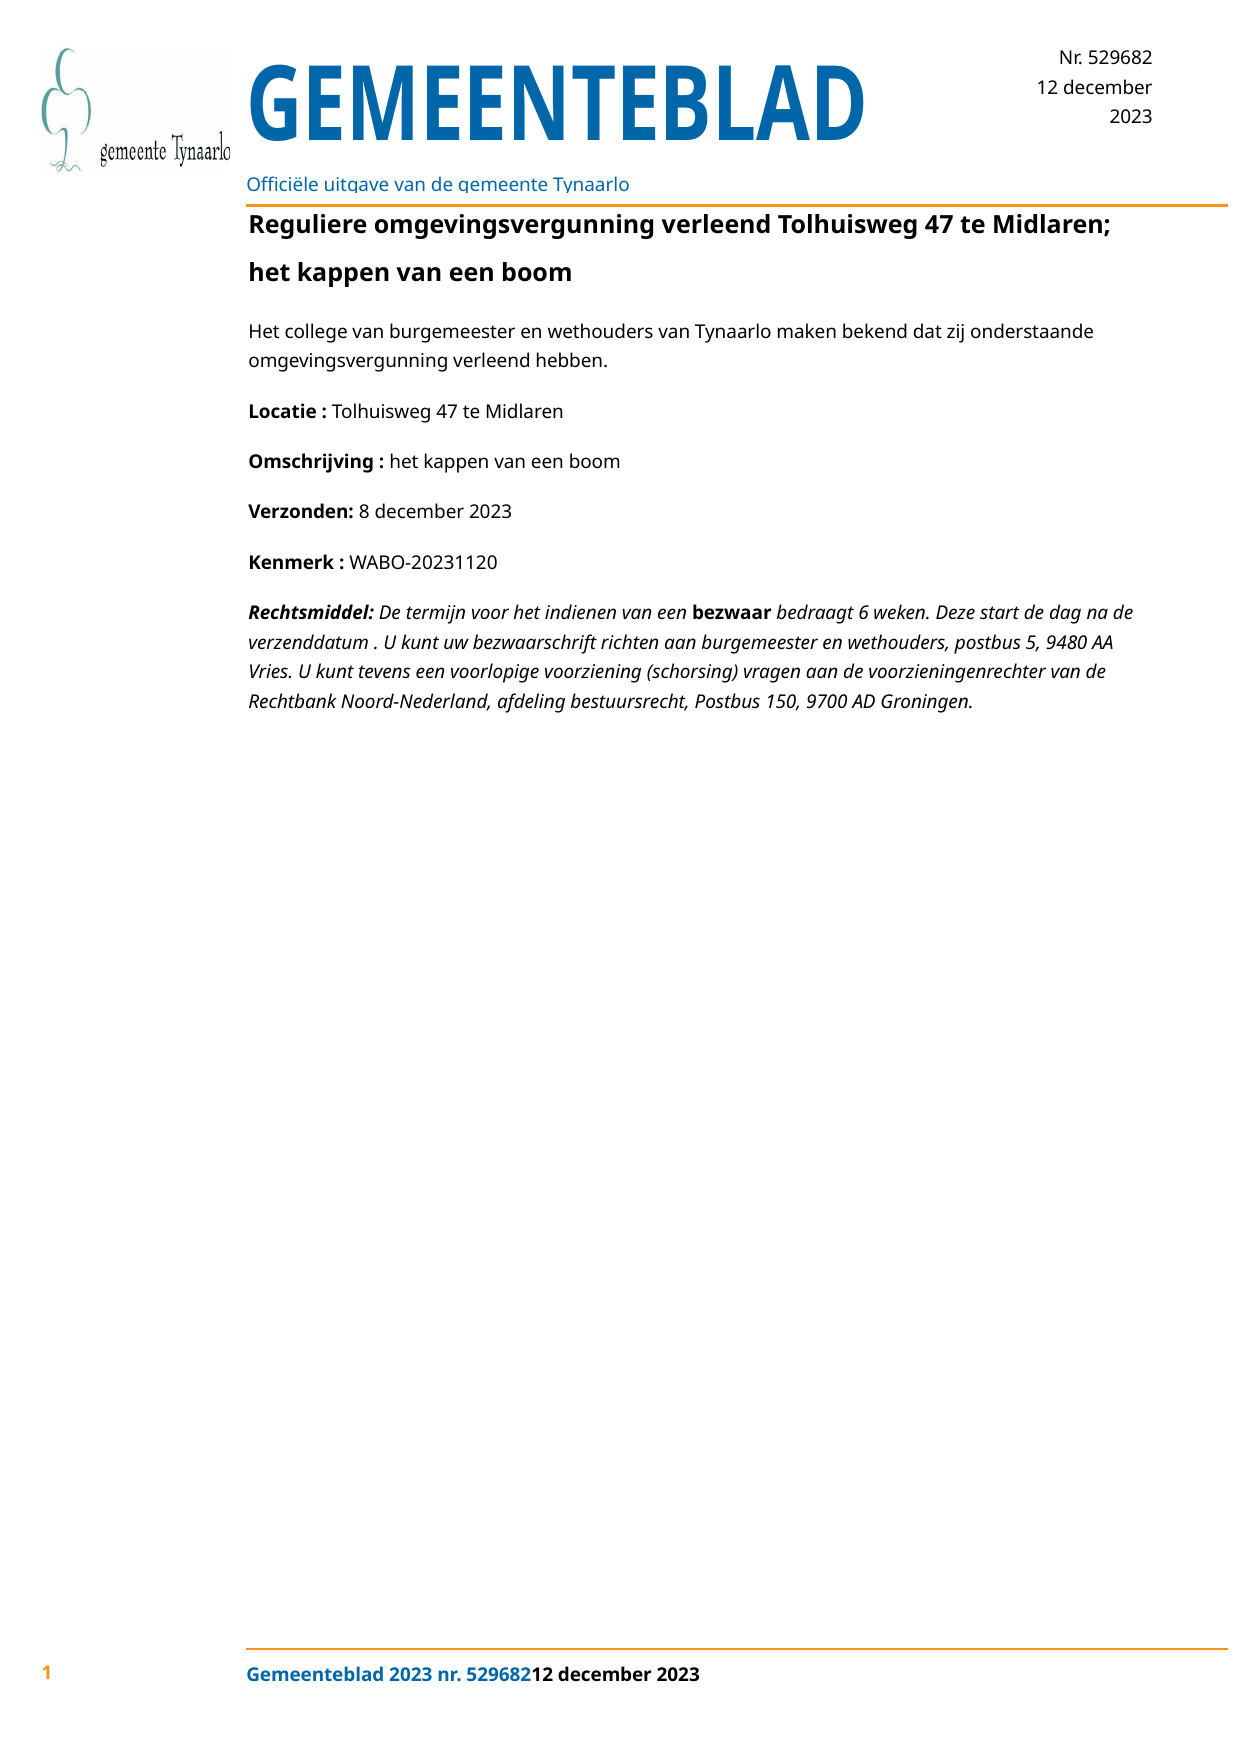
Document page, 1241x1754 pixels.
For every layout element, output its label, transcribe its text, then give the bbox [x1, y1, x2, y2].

text Omschrijving : het kappen van een boom [248, 448, 1152, 474]
text Het college van burgemeester en wethouders van Tynaarlo maken bekend dat zij onderstaande omgevingsvergunning verleend hebben. [248, 318, 1152, 373]
text Verzonden: 8 december 2023 [248, 499, 1152, 524]
picture [41, 47, 231, 172]
text Reguliere omgevingsvergunning verleend Tolhuisweg 47 te Midlaren; het kappen van een boom [248, 207, 1152, 288]
text Rechtsmiddel: De termijn voor het indienen van een bezwaar bedraagt 6 weken. Deze start de dag na de verzenddatum . U kunt uw bezwaarschrift richten aan burgemeester en wethouders, postbus 5, 9480 AA Vries. U kunt tevens een voorlopige voorziening (schorsing) vragen aan de voorzieningenrechter van de Rechtbank Noord-Nederland, afdeling bestuursrecht, Postbus 150, 9700 AD Groningen. [248, 599, 1152, 714]
text Locatie : Tolhuisweg 47 te Midlaren [248, 398, 1152, 424]
text Kenmerk : WABO-20231120 [248, 549, 1152, 575]
